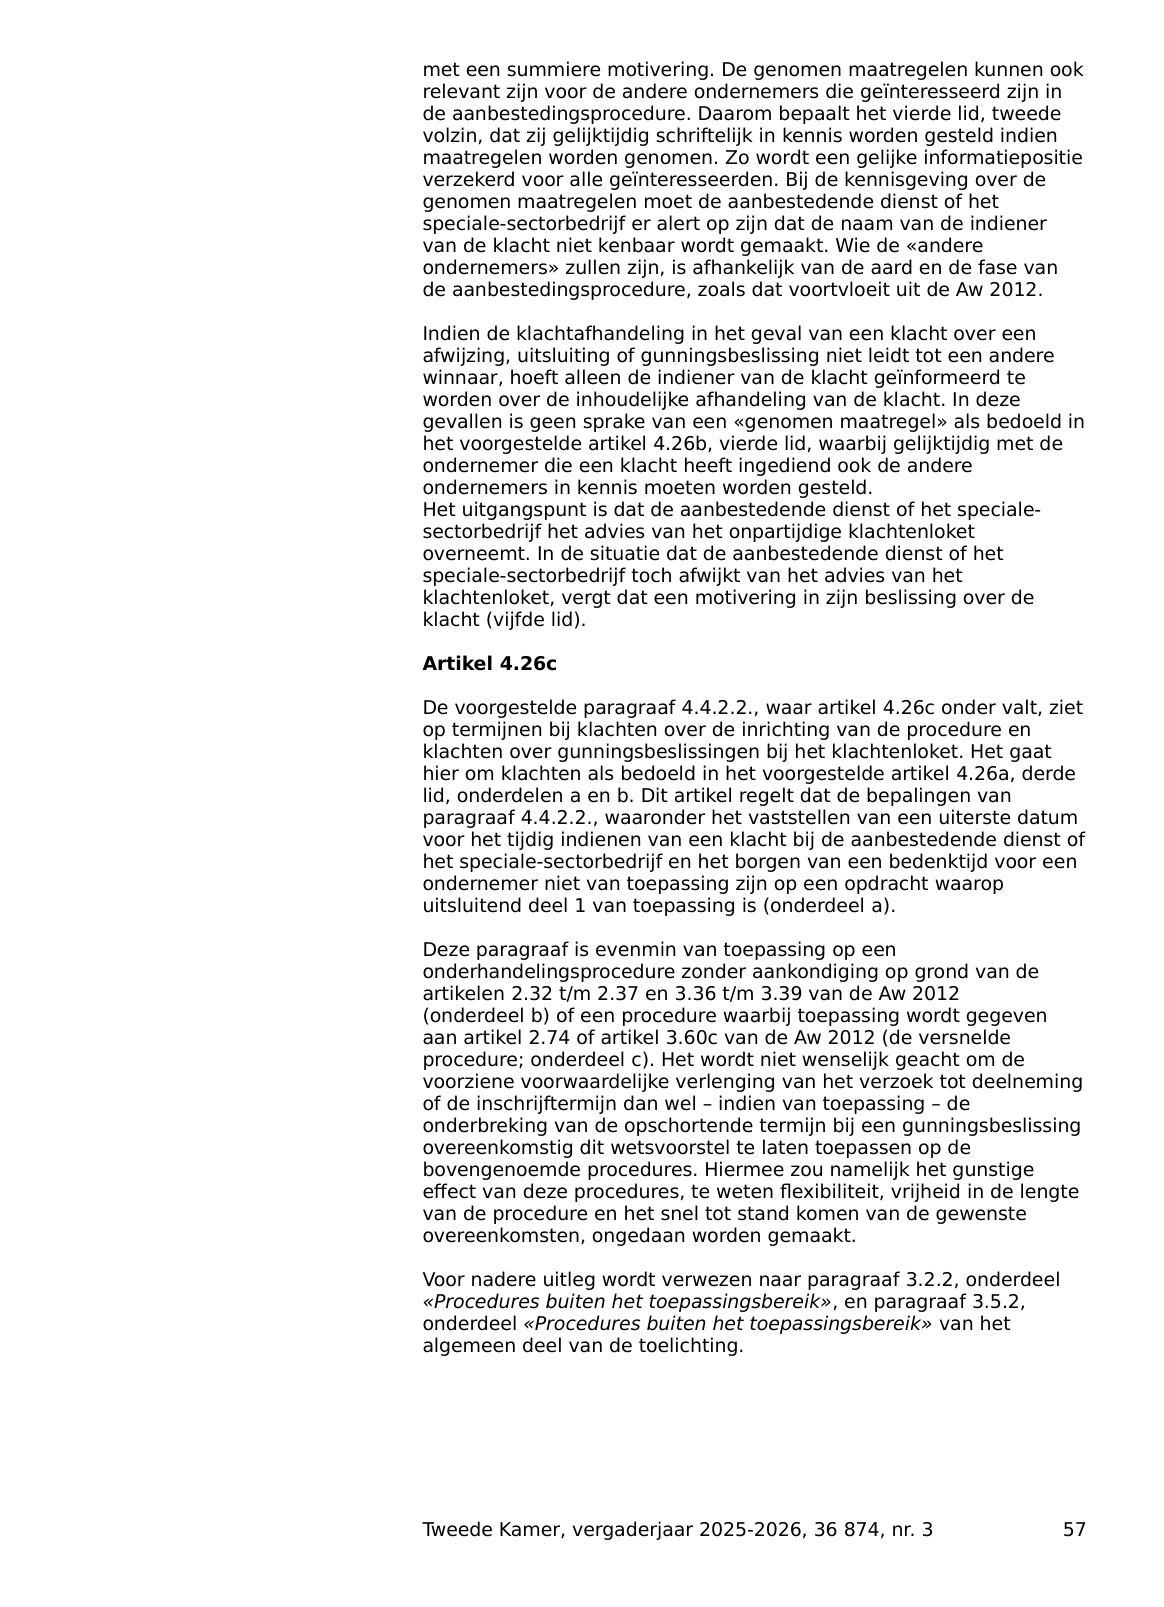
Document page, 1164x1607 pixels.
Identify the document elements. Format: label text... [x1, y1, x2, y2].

text Deze paragraaf is evenmin van toepassing op een onderhandelingsprocedure zonder aankondiging op grond van de artikelen 2.32 t/m 2.37 en 3.36 t/m 3.39 van de Aw 2012 (onderdeel b) of een procedure waarbij toepassing wordt gegeven aan artikel 2.74 of artikel 3.60c van de Aw 2012 (de versnelde procedure; onderdeel c). Het wordt niet wenselijk geacht om de voorziene voorwaardelijke verlenging van het verzoek tot deelneming of de inschrijftermijn dan wel – indien van toepassing – de onderbreking van de opschortende termijn bij een gunningsbeslissing overeenkomstig dit wetsvoorstel te laten toepassen op de bovengenoemde procedures. Hiermee zou namelijk het gunstige effect van deze procedures, te weten flexibiliteit, vrijheid in de lengte van de procedure en het snel tot stand komen van de gewenste overeenkomsten, ongedaan worden gemaakt. [422, 939, 1087, 1247]
subtitle Artikel 4.26c [422, 653, 1087, 675]
text De voorgestelde paragraaf 4.4.2.2., waar artikel 4.26c onder valt, ziet op termijnen bij klachten over de inrichting van de procedure en klachten over gunningsbeslissingen bij het klachtenloket. Het gaat hier om klachten als bedoeld in het voorgestelde artikel 4.26a, derde lid, onderdelen a en b. Dit artikel regelt dat de bepalingen van paragraaf 4.4.2.2., waaronder het vaststellen van een uiterste datum voor het tijdig indienen van een klacht bij de aanbestedende dienst of het speciale-sectorbedrijf en het borgen van een bedenktijd voor een ondernemer niet van toepassing zijn op een opdracht waarop uitsluitend deel 1 van toepassing is (onderdeel a). [422, 697, 1087, 917]
text Indien de klachtafhandeling in het geval van een klacht over een afwijzing, uitsluiting of gunningsbeslissing niet leidt tot een andere winnaar, hoeft alleen de indiener van de klacht geïnformeerd te worden over de inhoudelijke afhandeling van de klacht. In deze gevallen is geen sprake van een «genomen maatregel» als bedoeld in het voorgestelde artikel 4.26b, vierde lid, waarbij gelijktijdig met de ondernemer die een klacht heeft ingediend ook de andere ondernemers in kennis moeten worden gesteld. [422, 323, 1087, 499]
text Voor nadere uitleg wordt verwezen naar paragraaf 3.2.2, onderdeel «Procedures buiten het toepassingsbereik», en paragraaf 3.5.2, onderdeel «Procedures buiten het toepassingsbereik» van het algemeen deel van de toelichting. [422, 1269, 1087, 1357]
text met een summiere motivering. De genomen maatregelen kunnen ook relevant zijn voor de andere ondernemers die geïnteresseerd zijn in de aanbestedingsprocedure. Daarom bepaalt het vierde lid, tweede volzin, dat zij gelijktijdig schriftelijk in kennis worden gesteld indien maatregelen worden genomen. Zo wordt een gelijke informatiepositie verzekerd voor alle geïnteresseerden. Bij de kennisgeving over de genomen maatregelen moet de aanbestedende dienst of het speciale-sectorbedrijf er alert op zijn dat de naam van de indiener van de klacht niet kenbaar wordt gemaakt. Wie de «andere ondernemers» zullen zijn, is afhankelijk van de aard en de fase van de aanbestedingsprocedure, zoals dat voortvloeit uit de Aw 2012. [422, 59, 1087, 301]
text Het uitgangspunt is dat de aanbestedende dienst of het speciale-sectorbedrijf het advies van het onpartijdige klachtenloket overneemt. In de situatie dat de aanbestedende dienst of het speciale-sectorbedrijf toch afwijkt van het advies van het klachtenloket, vergt dat een motivering in zijn beslissing over de klacht (vijfde lid). [422, 499, 1087, 631]
